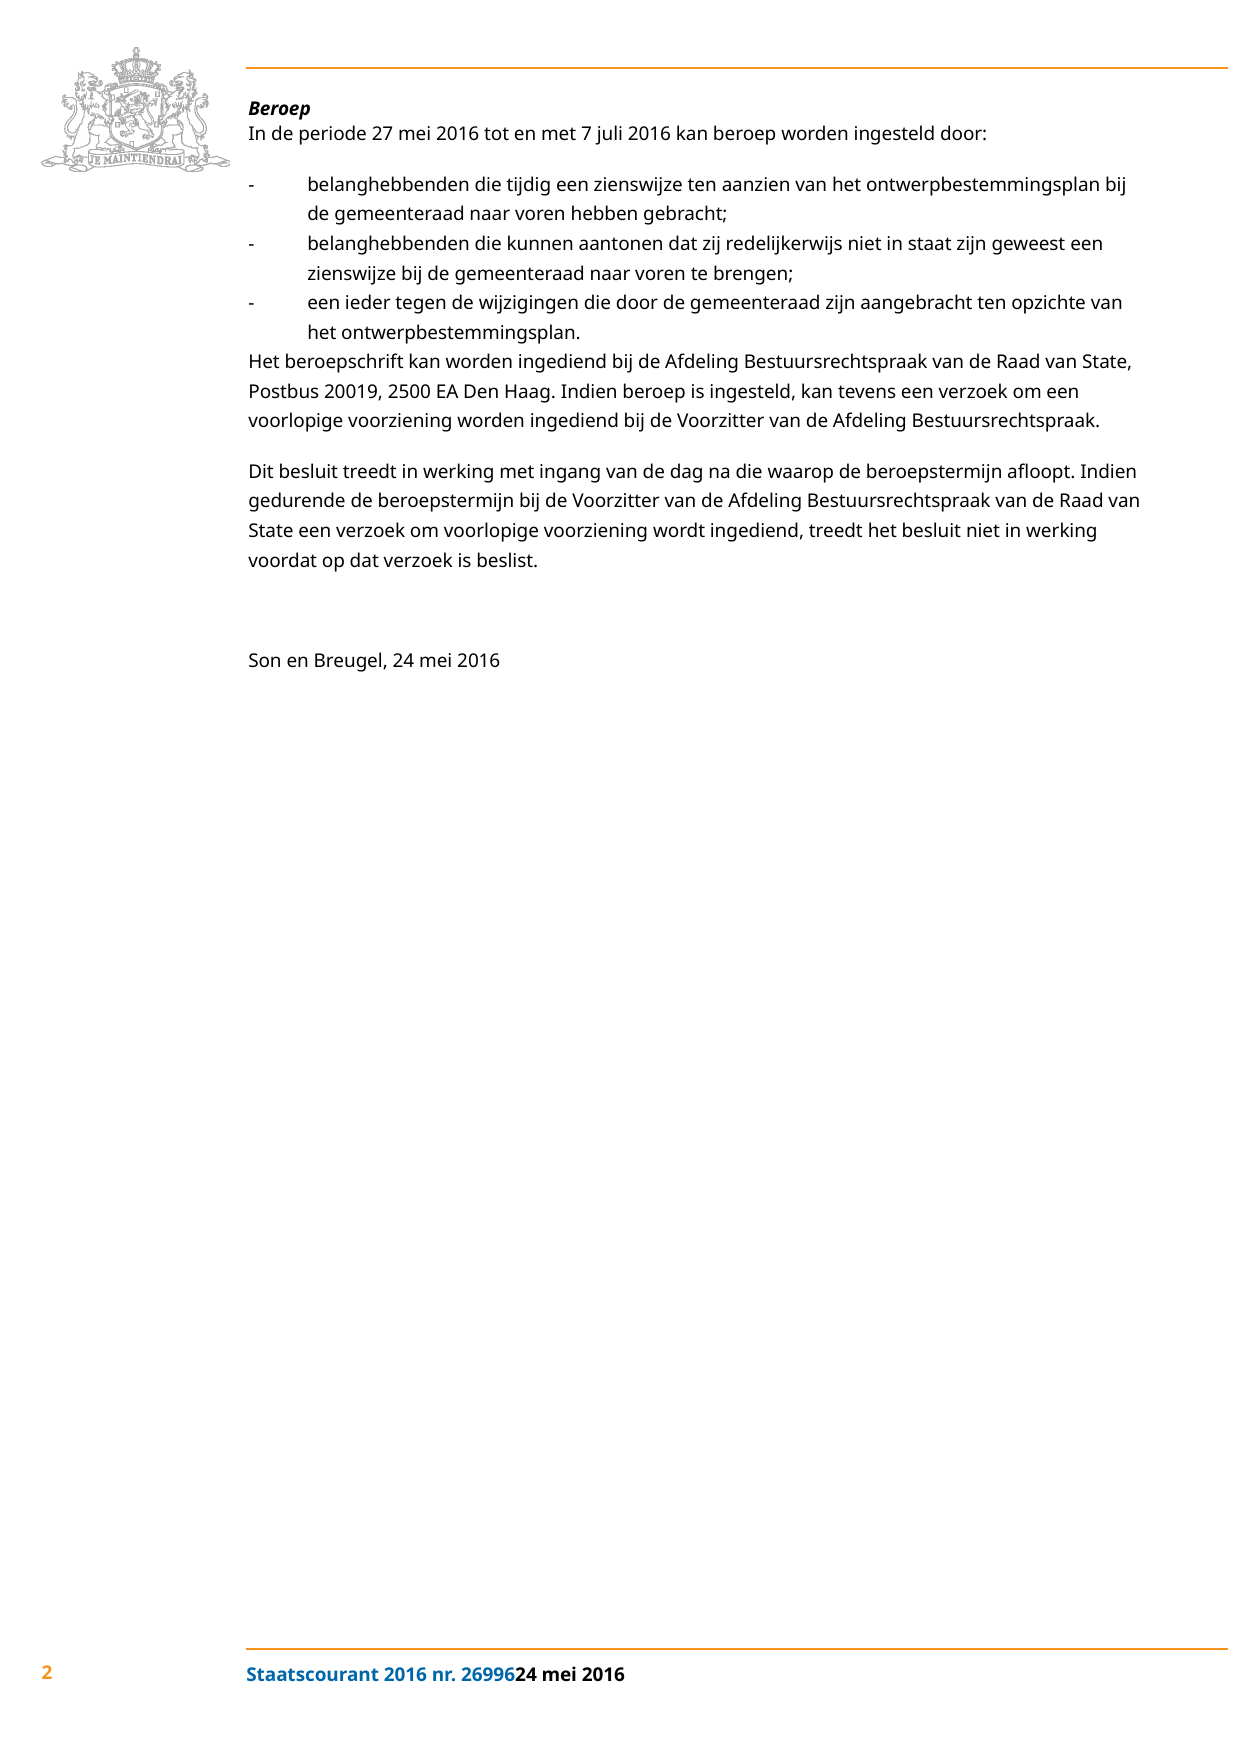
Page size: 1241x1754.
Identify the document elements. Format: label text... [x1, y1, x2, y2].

list belanghebbenden die tijdig een zienswijze ten aanzien van het ontwerpbestemmingsplan bij de gemeenteraad naar voren hebben gebracht; [248, 171, 1152, 226]
picture [41, 47, 231, 172]
text Son en Breugel, 24 mei 2016 [248, 648, 1152, 673]
text Beroep [248, 95, 1152, 121]
text In de periode 27 mei 2016 tot en met 7 juli 2016 kan beroep worden ingesteld door: [248, 121, 1152, 146]
text Dit besluit treedt in werking met ingang van de dag na die waarop de beroepstermijn afloopt. Indien gedurende de beroepstermijn bij de Voorzitter van de Afdeling Bestuursrechtspraak van de Raad van State een verzoek om voorlopige voorziening wordt ingediend, treedt het besluit niet in werking voordat op dat verzoek is beslist. [248, 458, 1152, 572]
list een ieder tegen de wijzigingen die door de gemeenteraad zijn aangebracht ten opzichte van het ontwerpbestemmingsplan. [248, 289, 1152, 344]
text Het beroepschrift kan worden ingediend bij de Afdeling Bestuursrechtspraak van de Raad van State, Postbus 20019, 2500 EA Den Haag. Indien beroep is ingesteld, kan tevens een verzoek om een voorlopige voorziening worden ingediend bij de Voorzitter van de Afdeling Bestuursrechtspraak. [248, 348, 1152, 433]
list belanghebbenden die kunnen aantonen dat zij redelijkerwijs niet in staat zijn geweest een zienswijze bij de gemeenteraad naar voren te brengen; [248, 230, 1152, 285]
